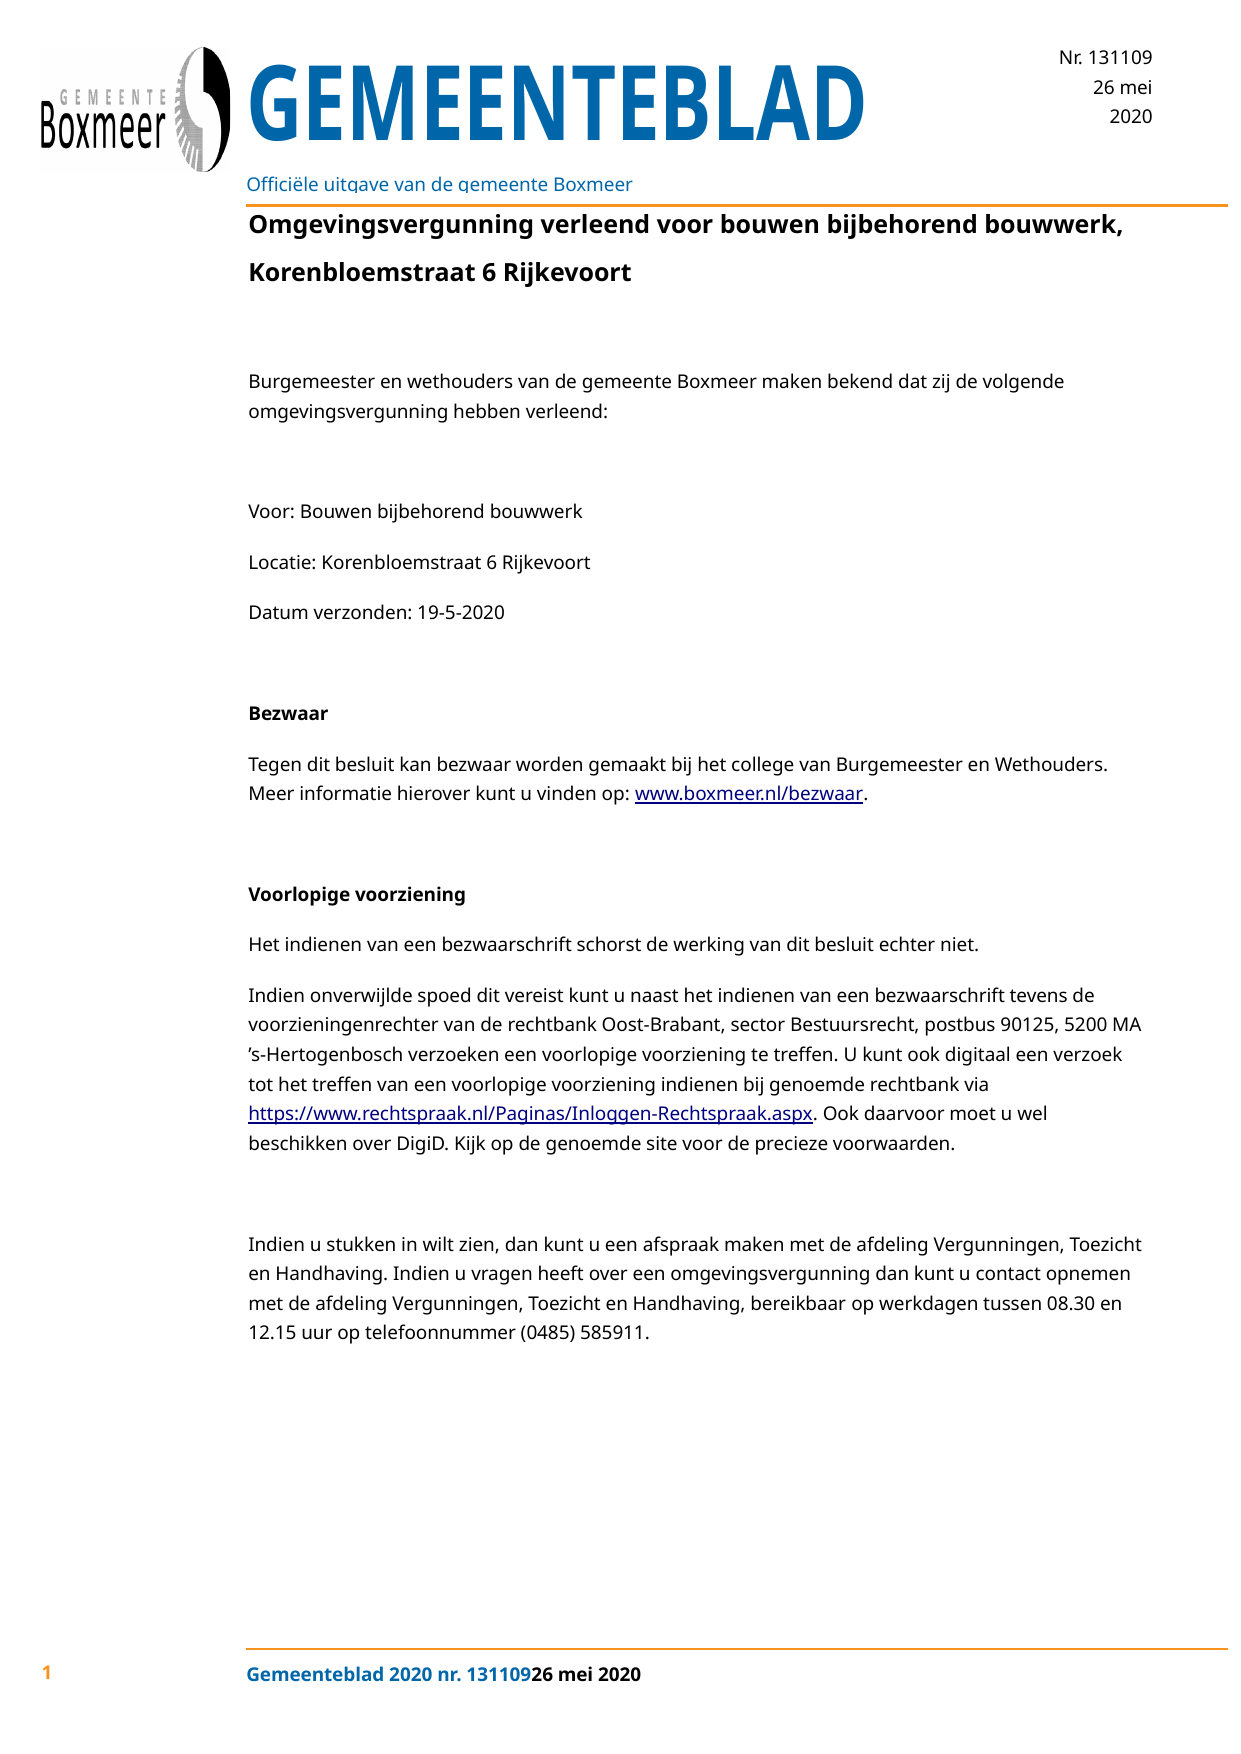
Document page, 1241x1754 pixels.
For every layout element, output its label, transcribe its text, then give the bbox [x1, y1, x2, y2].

text Indien u stukken in wilt zien, dan kunt u een afspraak maken met de afdeling Vergunningen, Toezicht en Handhaving. Indien u vragen heeft over een omgevingsvergunning dan kunt u contact opnemen met de afdeling Vergunningen, Toezicht en Handhaving, bereikbaar op werkdagen tussen 08.30 en 12.15 uur op telefoonnummer (0485) 585911. [248, 1231, 1152, 1345]
text Tegen dit besluit kan bezwaar worden gemaakt bij het college van Burgemeester en Wethouders. Meer informatie hierover kunt u vinden op: www.boxmeer.nl/bezwaar. [248, 751, 1152, 806]
text Voor: Bouwen bijbehorend bouwwerk [248, 499, 1152, 524]
text Voorlopige voorziening [248, 881, 1152, 907]
text Burgemeester en wethouders van de gemeente Boxmeer maken bekend dat zij de volgende omgevingsvergunning hebben verleend: [248, 368, 1152, 424]
text Omgevingsvergunning verleend voor bouwen bijbehorend bouwwerk, Korenbloemstraat 6 Rijkevoort [248, 207, 1152, 288]
text Bezwaar [248, 700, 1152, 726]
text Indien onverwijlde spoed dit vereist kunt u naast het indienen van een bezwaarschrift tevens de voorzieningenrechter van de rechtbank Oost-Brabant, sector Bestuursrecht, postbus 90125, 5200 MA ’s-Hertogenbosch verzoeken een voorlopige voorziening te treffen. U kunt ook digitaal een verzoek tot het treffen van een voorlopige voorziening indienen bij genoemde rechtbank via https://www.rechtspraak.nl/Paginas/Inloggen-Rechtspraak.aspx. Ook daarvoor moet u wel beschikken over DigiD. Kijk op de genoemde site voor de precieze voorwaarden. [248, 982, 1152, 1156]
text Locatie: Korenbloemstraat 6 Rijkevoort [248, 549, 1152, 575]
text Datum verzonden: 19-5-2020 [248, 599, 1152, 625]
text Het indienen van een bezwaarschrift schorst de werking van dit besluit echter niet. [248, 932, 1152, 957]
picture [41, 47, 231, 172]
